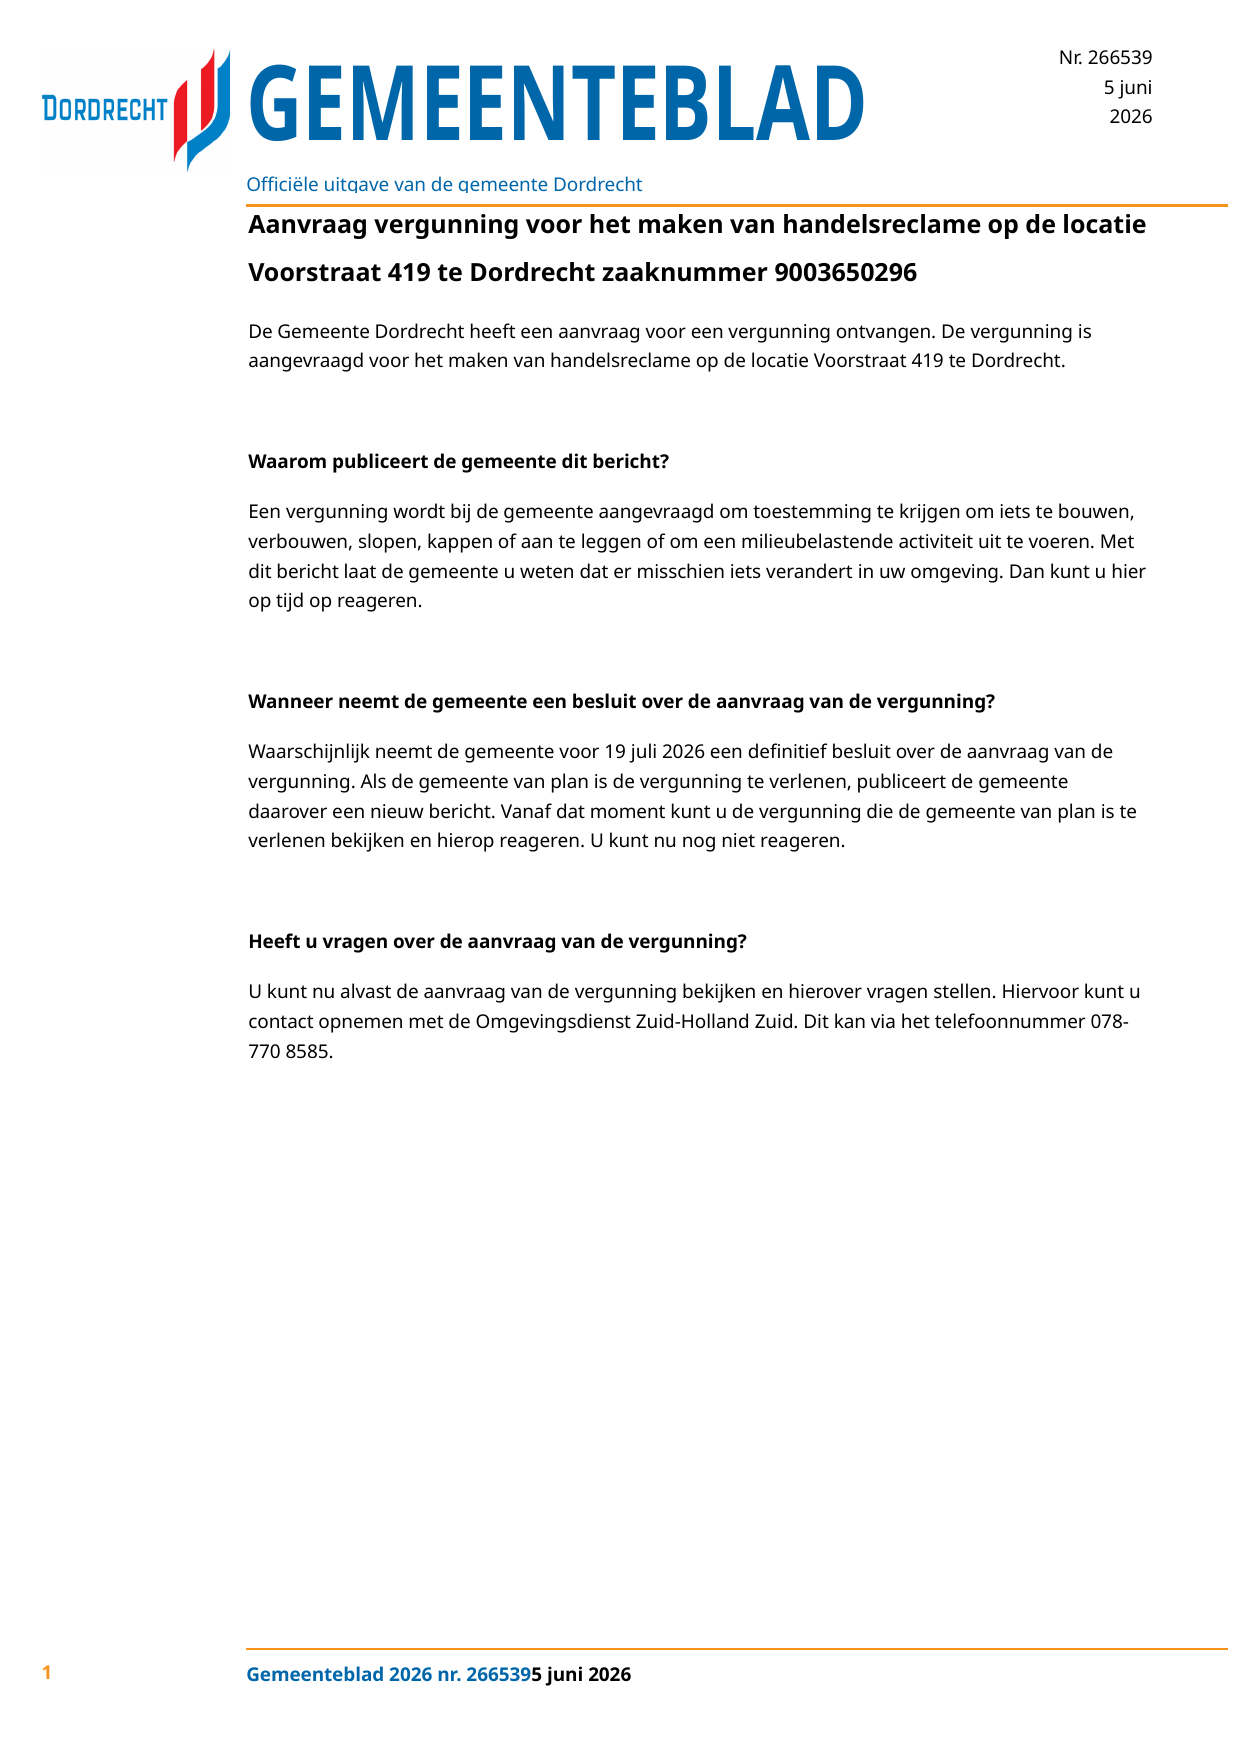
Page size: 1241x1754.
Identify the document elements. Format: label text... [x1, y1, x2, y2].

text Aanvraag vergunning voor het maken van handelsreclame op de locatie Voorstraat 419 te Dordrecht zaaknummer 9003650296 [248, 207, 1152, 288]
text Waarschijnlijk neemt de gemeente voor 19 juli 2026 een definitief besluit over de aanvraag van de vergunning. Als de gemeente van plan is de vergunning te verlenen, publiceert de gemeente daarover een nieuw bericht. Vanaf dat moment kunt u de vergunning die de gemeente van plan is te verlenen bekijken en hierop reageren. U kunt nu nog niet reageren. [248, 739, 1152, 853]
text Heeft u vragen over de aanvraag van de vergunning? [248, 928, 1152, 954]
text De Gemeente Dordrecht heeft een aanvraag voor een vergunning ontvangen. De vergunning is aangevraagd voor het maken van handelsreclame op de locatie Voorstraat 419 te Dordrecht. [248, 318, 1152, 373]
picture [41, 47, 231, 172]
text Een vergunning wordt bij de gemeente aangevraagd om toestemming te krijgen om iets te bouwen, verbouwen, slopen, kappen of aan te leggen of om een milieubelastende activiteit uit te voeren. Met dit bericht laat de gemeente u weten dat er misschien iets verandert in uw omgeving. Dan kunt u hier op tijd op reageren. [248, 499, 1152, 613]
text Waarom publiceert de gemeente dit bericht? [248, 448, 1152, 474]
text U kunt nu alvast de aanvraag van de vergunning bekijken en hierover vragen stellen. Hiervoor kunt u contact opnemen met de Omgevingsdienst Zuid-Holland Zuid. Dit kan via het telefoonnummer 078-770 8585. [248, 979, 1152, 1064]
text Wanneer neemt de gemeente een besluit over de aanvraag van de vergunning? [248, 688, 1152, 714]
